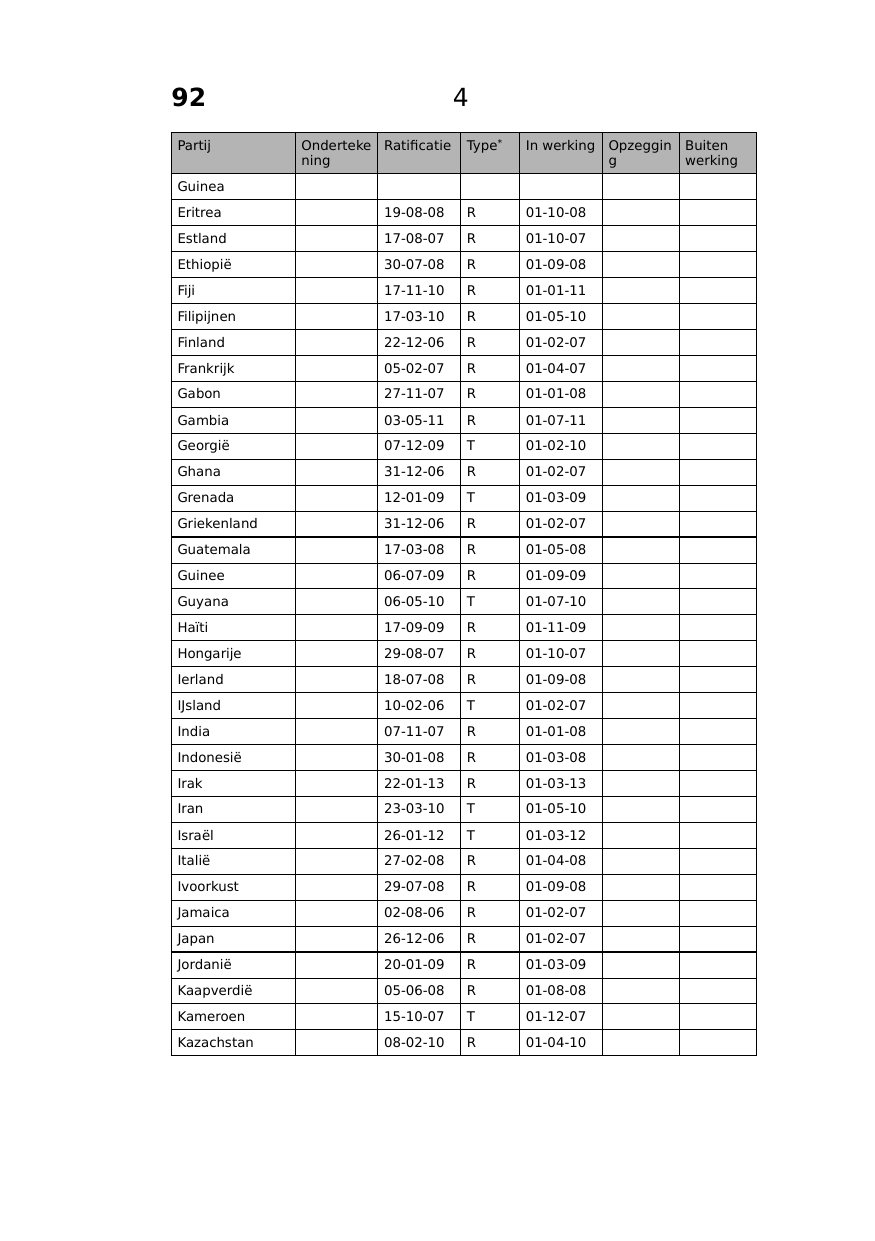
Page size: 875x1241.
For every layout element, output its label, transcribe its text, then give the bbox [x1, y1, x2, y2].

table_cell 30-01-08 [378, 745, 460, 770]
table_cell Haïti [172, 615, 295, 640]
table_cell Guinee [172, 564, 295, 588]
table_cell [603, 901, 679, 926]
table_cell 31-12-06 [378, 460, 460, 484]
table_cell T [461, 823, 519, 848]
table_cell 22-01-13 [378, 771, 460, 796]
table_cell [603, 200, 679, 225]
table_cell [680, 615, 756, 640]
table_cell [296, 615, 377, 640]
table_cell T [461, 693, 519, 718]
table_cell [603, 174, 679, 199]
table_cell [680, 641, 756, 666]
table_cell [296, 797, 377, 822]
table_cell [296, 927, 377, 951]
table_header In werking [520, 133, 602, 173]
table_cell T [461, 1004, 519, 1029]
table_cell R [461, 927, 519, 951]
table_cell [296, 460, 377, 484]
table_cell 06-05-10 [378, 589, 460, 614]
table_cell IJsland [172, 693, 295, 718]
table_cell 01-01-08 [520, 719, 602, 744]
table_cell R [461, 330, 519, 355]
table_cell Ierland [172, 667, 295, 692]
table_cell [680, 226, 756, 251]
table_cell [296, 1030, 377, 1055]
table_cell [296, 512, 377, 536]
table_cell Indonesië [172, 745, 295, 770]
table_cell 01-05-08 [520, 538, 602, 562]
table_cell [680, 304, 756, 329]
table_cell [603, 408, 679, 433]
table_cell 01-09-09 [520, 564, 602, 588]
table_cell [296, 1004, 377, 1029]
table_cell 01-02-10 [520, 434, 602, 459]
table_cell 01-01-11 [520, 278, 602, 303]
table_cell [680, 356, 756, 381]
table_cell 01-04-07 [520, 356, 602, 381]
table_cell [680, 823, 756, 848]
table_cell Irak [172, 771, 295, 796]
table_header Buiten werking [680, 133, 756, 173]
table_cell 01-02-07 [520, 901, 602, 926]
table_cell 01-09-08 [520, 875, 602, 899]
table_cell [680, 486, 756, 511]
table_cell 27-02-08 [378, 849, 460, 874]
table_cell Eritrea [172, 200, 295, 225]
table_cell [603, 1004, 679, 1029]
table_cell [680, 252, 756, 277]
table_cell [296, 330, 377, 355]
table_cell 01-09-08 [520, 667, 602, 692]
table_cell Filipijnen [172, 304, 295, 329]
table_header Type* [461, 133, 519, 173]
table_cell 01-01-08 [520, 382, 602, 407]
table_cell [296, 901, 377, 926]
table_cell [603, 719, 679, 744]
table_cell Italië [172, 849, 295, 874]
table_cell [680, 330, 756, 355]
table_header Partij [172, 133, 295, 173]
table_cell Gambia [172, 408, 295, 433]
table_cell [680, 1004, 756, 1029]
table_cell 12-01-09 [378, 486, 460, 511]
table_cell 30-07-08 [378, 252, 460, 277]
table_cell [296, 719, 377, 744]
table_cell Fiji [172, 278, 295, 303]
table_cell 01-04-08 [520, 849, 602, 874]
table_cell Jordanië [172, 953, 295, 977]
table_cell R [461, 849, 519, 874]
table_cell [296, 693, 377, 718]
table_cell [603, 1030, 679, 1055]
table_cell [603, 771, 679, 796]
table_cell [680, 538, 756, 562]
table_cell 01-02-07 [520, 512, 602, 536]
table_cell [296, 564, 377, 588]
table_cell Frankrijk [172, 356, 295, 381]
table_cell 01-02-07 [520, 693, 602, 718]
table_cell Ethiopië [172, 252, 295, 277]
table_cell India [172, 719, 295, 744]
table_cell [461, 174, 519, 199]
table_cell [603, 667, 679, 692]
table_cell [603, 330, 679, 355]
table_cell [680, 564, 756, 588]
table_cell R [461, 719, 519, 744]
table_cell R [461, 304, 519, 329]
table_cell 01-08-08 [520, 979, 602, 1003]
table_cell [603, 538, 679, 562]
table_cell Georgië [172, 434, 295, 459]
table_cell [680, 719, 756, 744]
table_cell [680, 174, 756, 199]
table_header Opzegging [603, 133, 679, 173]
table_cell 01-10-08 [520, 200, 602, 225]
table_cell 29-08-07 [378, 641, 460, 666]
table_cell 05-06-08 [378, 979, 460, 1003]
table_cell R [461, 979, 519, 1003]
table_cell R [461, 512, 519, 536]
table_cell Gabon [172, 382, 295, 407]
table_cell [603, 745, 679, 770]
table_cell [680, 278, 756, 303]
table_cell R [461, 953, 519, 977]
table_cell [296, 538, 377, 562]
table_header Ratificatie [378, 133, 460, 173]
table_cell Ivoorkust [172, 875, 295, 899]
table_cell Griekenland [172, 512, 295, 536]
table_cell 01-10-07 [520, 226, 602, 251]
table_cell 29-07-08 [378, 875, 460, 899]
table_cell 23-03-10 [378, 797, 460, 822]
table_cell Kazachstan [172, 1030, 295, 1055]
table_cell Jamaica [172, 901, 295, 926]
table_cell [603, 564, 679, 588]
table_cell R [461, 252, 519, 277]
table_cell 19-08-08 [378, 200, 460, 225]
table_cell 10-02-06 [378, 693, 460, 718]
table_cell R [461, 226, 519, 251]
table_cell [680, 927, 756, 951]
table_cell Japan [172, 927, 295, 951]
table_cell [296, 667, 377, 692]
table_cell 17-08-07 [378, 226, 460, 251]
table_cell [296, 979, 377, 1003]
table_cell [680, 408, 756, 433]
table_cell [296, 356, 377, 381]
table_cell [296, 226, 377, 251]
table_cell 17-03-08 [378, 538, 460, 562]
table_cell R [461, 641, 519, 666]
table_cell [296, 953, 377, 977]
table_cell 01-02-07 [520, 460, 602, 484]
table_cell [680, 875, 756, 899]
table_cell 05-02-07 [378, 356, 460, 381]
table_cell [603, 953, 679, 977]
table_cell [296, 434, 377, 459]
table_cell [603, 434, 679, 459]
table_cell Grenada [172, 486, 295, 511]
table_cell Kaapverdië [172, 979, 295, 1003]
table_cell 01-11-09 [520, 615, 602, 640]
table_cell Iran [172, 797, 295, 822]
table_cell Estland [172, 226, 295, 251]
table_cell [680, 797, 756, 822]
table_cell 20-01-09 [378, 953, 460, 977]
table_cell [603, 252, 679, 277]
table_cell 01-09-08 [520, 252, 602, 277]
table_cell R [461, 460, 519, 484]
table_cell [603, 460, 679, 484]
table_cell 01-03-08 [520, 745, 602, 770]
table_cell [603, 356, 679, 381]
table_cell [296, 304, 377, 329]
table_cell [603, 693, 679, 718]
table_cell R [461, 538, 519, 562]
table_cell T [461, 434, 519, 459]
table_cell [296, 252, 377, 277]
table_cell [296, 641, 377, 666]
table_cell 07-12-09 [378, 434, 460, 459]
table_cell R [461, 615, 519, 640]
table_cell [603, 927, 679, 951]
table_cell [680, 849, 756, 874]
table_cell R [461, 382, 519, 407]
table_cell Kameroen [172, 1004, 295, 1029]
table_cell [296, 849, 377, 874]
table_cell T [461, 797, 519, 822]
table_cell Ghana [172, 460, 295, 484]
table_cell [603, 278, 679, 303]
table_cell [680, 979, 756, 1003]
table_cell [680, 953, 756, 977]
table_cell 27-11-07 [378, 382, 460, 407]
table_cell Guatemala [172, 538, 295, 562]
table_cell Guyana [172, 589, 295, 614]
table_cell [680, 200, 756, 225]
table_cell Finland [172, 330, 295, 355]
table_cell [680, 460, 756, 484]
table_cell [680, 771, 756, 796]
table_cell [680, 667, 756, 692]
table_cell 01-05-10 [520, 797, 602, 822]
table_cell T [461, 589, 519, 614]
table_cell [296, 745, 377, 770]
table_cell 26-12-06 [378, 927, 460, 951]
table_cell 22-12-06 [378, 330, 460, 355]
table_cell [680, 693, 756, 718]
table_cell 01-03-13 [520, 771, 602, 796]
table_cell [680, 382, 756, 407]
table_cell 26-01-12 [378, 823, 460, 848]
table_cell 01-07-10 [520, 589, 602, 614]
table_cell [603, 382, 679, 407]
table_cell 03-05-11 [378, 408, 460, 433]
table_cell [603, 823, 679, 848]
table_cell [296, 382, 377, 407]
table_cell 17-03-10 [378, 304, 460, 329]
table_cell 17-11-10 [378, 278, 460, 303]
table_cell [603, 226, 679, 251]
table_cell [296, 875, 377, 899]
table_cell 01-05-10 [520, 304, 602, 329]
table_cell R [461, 875, 519, 899]
table_cell [603, 797, 679, 822]
table_cell R [461, 200, 519, 225]
table_cell 31-12-06 [378, 512, 460, 536]
table_cell [680, 1030, 756, 1055]
table_cell T [461, 486, 519, 511]
table_cell Hongarije [172, 641, 295, 666]
table_cell R [461, 408, 519, 433]
table_cell Guinea [172, 174, 295, 199]
table_cell 01-03-09 [520, 486, 602, 511]
table_cell [680, 745, 756, 770]
table_cell 01-03-09 [520, 953, 602, 977]
table_cell [603, 615, 679, 640]
table_cell R [461, 278, 519, 303]
table_cell 01-07-11 [520, 408, 602, 433]
table_cell 01-10-07 [520, 641, 602, 666]
table_cell 15-10-07 [378, 1004, 460, 1029]
table_cell 01-02-07 [520, 927, 602, 951]
table_cell [680, 434, 756, 459]
table_cell 06-07-09 [378, 564, 460, 588]
table_cell 17-09-09 [378, 615, 460, 640]
table_cell [680, 512, 756, 536]
table_cell [603, 875, 679, 899]
table_cell R [461, 667, 519, 692]
table_cell [296, 823, 377, 848]
table_cell [296, 200, 377, 225]
table_cell [296, 589, 377, 614]
table_cell [603, 589, 679, 614]
table_cell [603, 979, 679, 1003]
table_cell R [461, 771, 519, 796]
table_cell 02-08-06 [378, 901, 460, 926]
table_cell 01-04-10 [520, 1030, 602, 1055]
table_cell [680, 901, 756, 926]
table_cell Israël [172, 823, 295, 848]
table_cell [296, 408, 377, 433]
table_cell [603, 486, 679, 511]
table_cell R [461, 745, 519, 770]
table_cell [296, 278, 377, 303]
table_cell [603, 304, 679, 329]
table_cell [296, 486, 377, 511]
table_cell R [461, 356, 519, 381]
table_cell [296, 771, 377, 796]
table_cell [680, 589, 756, 614]
table_cell R [461, 564, 519, 588]
table_cell 01-03-12 [520, 823, 602, 848]
table_cell [603, 849, 679, 874]
table_cell 07-11-07 [378, 719, 460, 744]
table_cell [520, 174, 602, 199]
table_cell 01-02-07 [520, 330, 602, 355]
table_cell [296, 174, 377, 199]
table_cell 08-02-10 [378, 1030, 460, 1055]
table_cell R [461, 1030, 519, 1055]
table_header Ondertekening [296, 133, 377, 173]
table_cell [603, 641, 679, 666]
table_cell [378, 174, 460, 199]
table_cell 18-07-08 [378, 667, 460, 692]
table_cell 01-12-07 [520, 1004, 602, 1029]
table_cell [603, 512, 679, 536]
table_cell R [461, 901, 519, 926]
